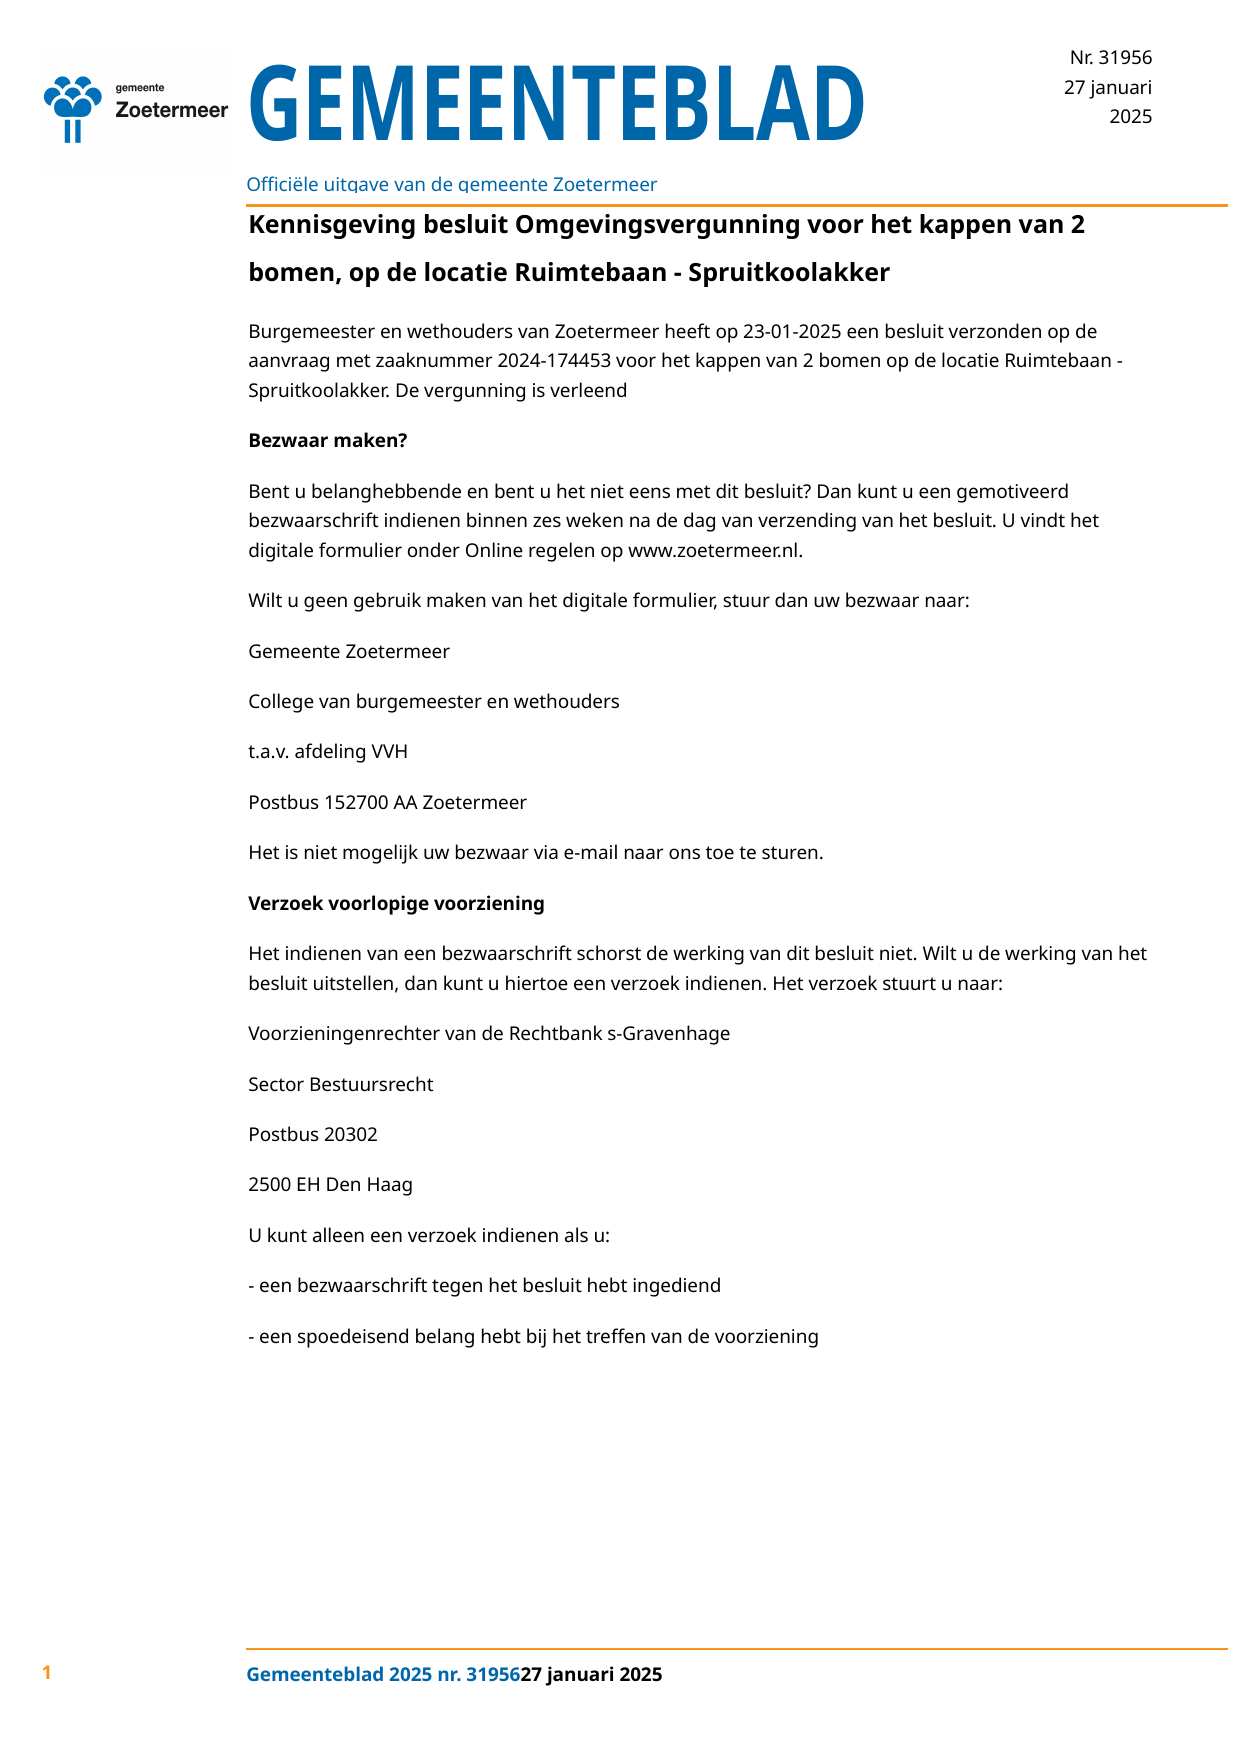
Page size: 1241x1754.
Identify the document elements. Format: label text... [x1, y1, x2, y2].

text Het indienen van een bezwaarschrift schorst de werking van dit besluit niet. Wilt u de werking van het besluit uitstellen, dan kunt u hiertoe een verzoek indienen. Het verzoek stuurt u naar: [248, 940, 1152, 996]
text - een bezwaarschrift tegen het besluit hebt ingediend [248, 1272, 1152, 1298]
text Voorzieningenrechter van de Rechtbank s-Gravenhage [248, 1020, 1152, 1046]
picture [41, 47, 231, 172]
text Gemeente Zoetermeer [248, 638, 1152, 664]
text Het is niet mogelijk uw bezwaar via e-mail naar ons toe te sturen. [248, 839, 1152, 865]
text College van burgemeester en wethouders [248, 688, 1152, 714]
text - een spoedeisend belang hebt bij het treffen van de voorziening [248, 1323, 1152, 1349]
text 2500 EH Den Haag [248, 1172, 1152, 1197]
text Burgemeester en wethouders van Zoetermeer heeft op 23-01-2025 een besluit verzonden op de aanvraag met zaaknummer 2024-174453 voor het kappen van 2 bomen op de locatie Ruimtebaan - Spruitkoolakker. De vergunning is verleend [248, 318, 1152, 403]
text Bezwaar maken? [248, 427, 1152, 453]
text Postbus 20302 [248, 1121, 1152, 1147]
text Bent u belanghebbende en bent u het niet eens met dit besluit? Dan kunt u een gemotiveerd bezwaarschrift indienen binnen zes weken na de dag van verzending van het besluit. U vindt het digitale formulier onder Online regelen op www.zoetermeer.nl. [248, 478, 1152, 563]
text Kennisgeving besluit Omgevingsvergunning voor het kappen van 2 bomen, op de locatie Ruimtebaan - Spruitkoolakker [248, 207, 1152, 288]
text Sector Bestuursrecht [248, 1071, 1152, 1097]
text U kunt alleen een verzoek indienen als u: [248, 1222, 1152, 1248]
text t.a.v. afdeling VVH [248, 739, 1152, 764]
text Wilt u geen gebruik maken van het digitale formulier, stuur dan uw bezwaar naar: [248, 587, 1152, 613]
text Verzoek voorlopige voorziening [248, 890, 1152, 916]
text Postbus 152700 AA Zoetermeer [248, 789, 1152, 815]
